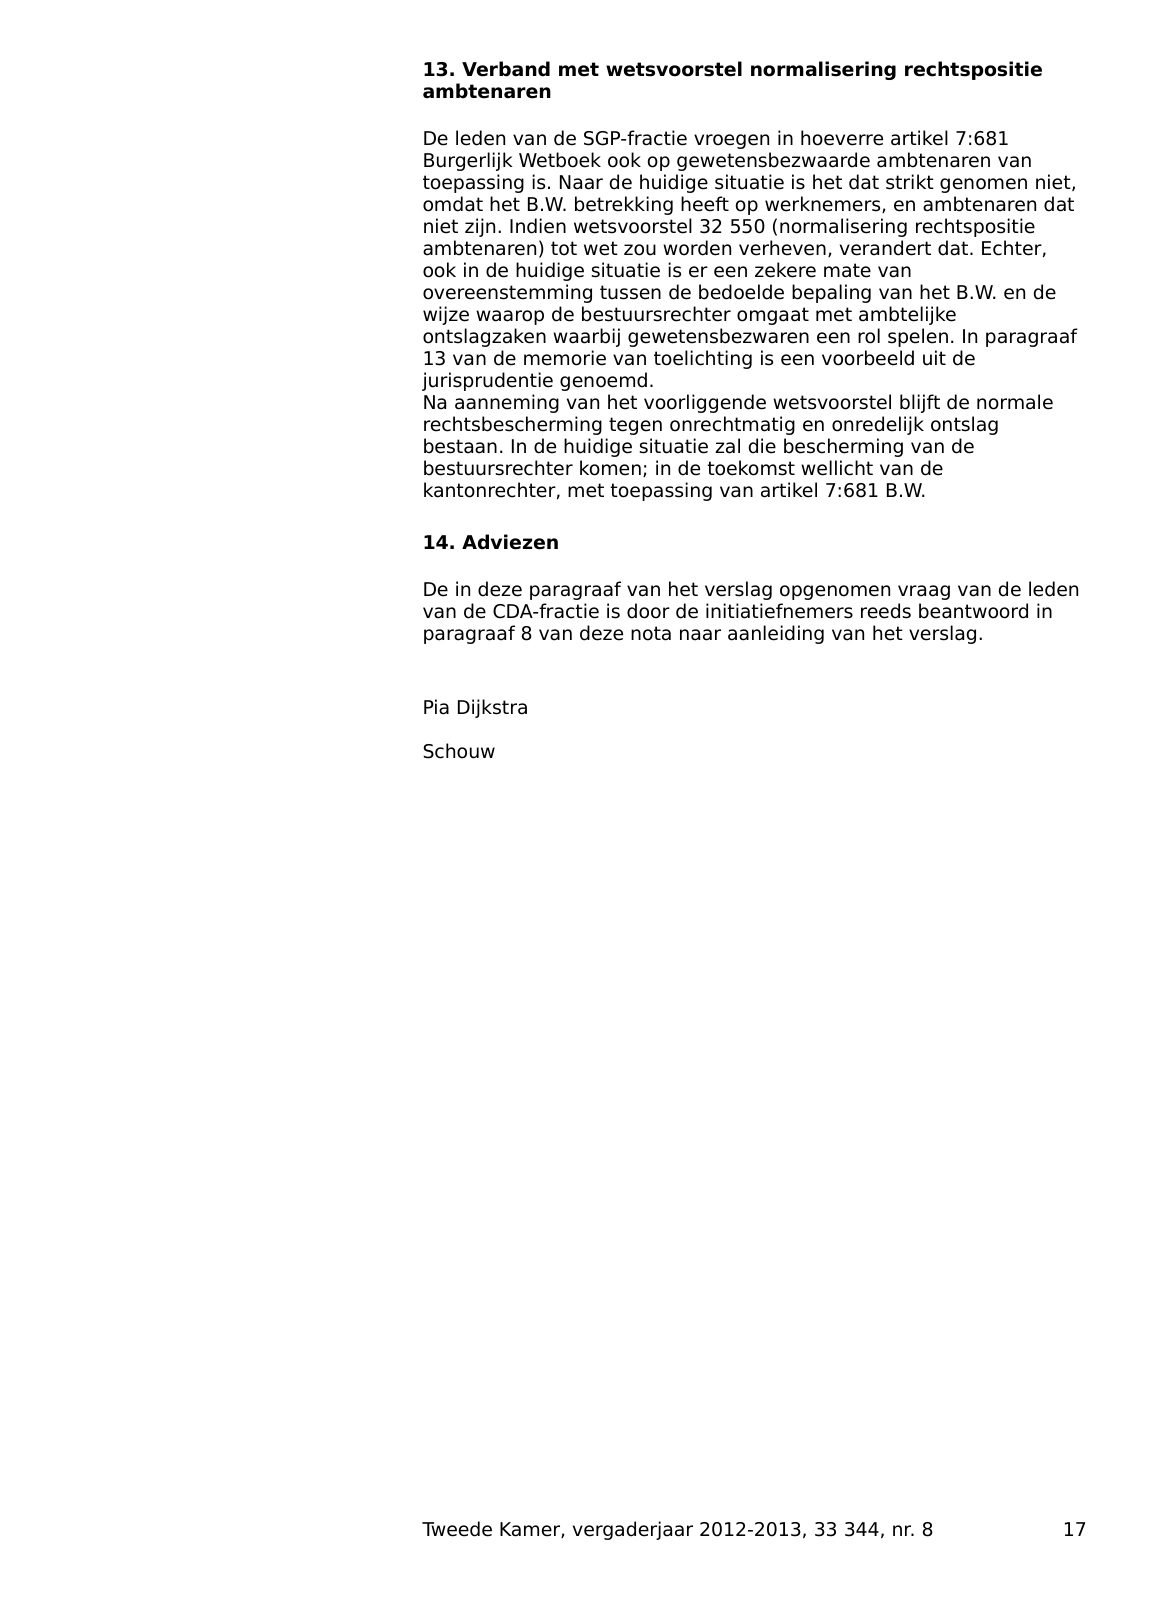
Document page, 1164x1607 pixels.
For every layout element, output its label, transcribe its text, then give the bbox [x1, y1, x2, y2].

subtitle 13. Verband met wetsvoorstel normalisering rechtspositie ambtenaren [422, 59, 1087, 103]
text Na aanneming van het voorliggende wetsvoorstel blijft de normale rechtsbescherming tegen onrechtmatig en onredelijk ontslag bestaan. In de huidige situatie zal die bescherming van de bestuursrechter komen; in de toekomst wellicht van de kantonrechter, met toepassing van artikel 7:681 B.W. [422, 392, 1087, 502]
text Pia Dijkstra Schouw [422, 674, 1087, 762]
text De leden van de SGP-fractie vroegen in hoeverre artikel 7:681 Burgerlijk Wetboek ook op gewetensbezwaarde ambtenaren van toepassing is. Naar de huidige situatie is het dat strikt genomen niet, omdat het B.W. betrekking heeft op werknemers, en ambtenaren dat niet zijn. Indien wetsvoorstel 32 550 (normalisering rechtspositie ambtenaren) tot wet zou worden verheven, verandert dat. Echter, ook in de huidige situatie is er een zekere mate van overeenstemming tussen de bedoelde bepaling van het B.W. en de wijze waarop de bestuursrechter omgaat met ambtelijke ontslagzaken waarbij gewetensbezwaren een rol spelen. In paragraaf 13 van de memorie van toelichting is een voorbeeld uit de jurisprudentie genoemd. [422, 128, 1087, 392]
subtitle 14. Adviezen [422, 532, 1087, 554]
text De in deze paragraaf van het verslag opgenomen vraag van de leden van de CDA-fractie is door de initiatiefnemers reeds beantwoord in paragraaf 8 van deze nota naar aanleiding van het verslag. [422, 579, 1087, 644]
